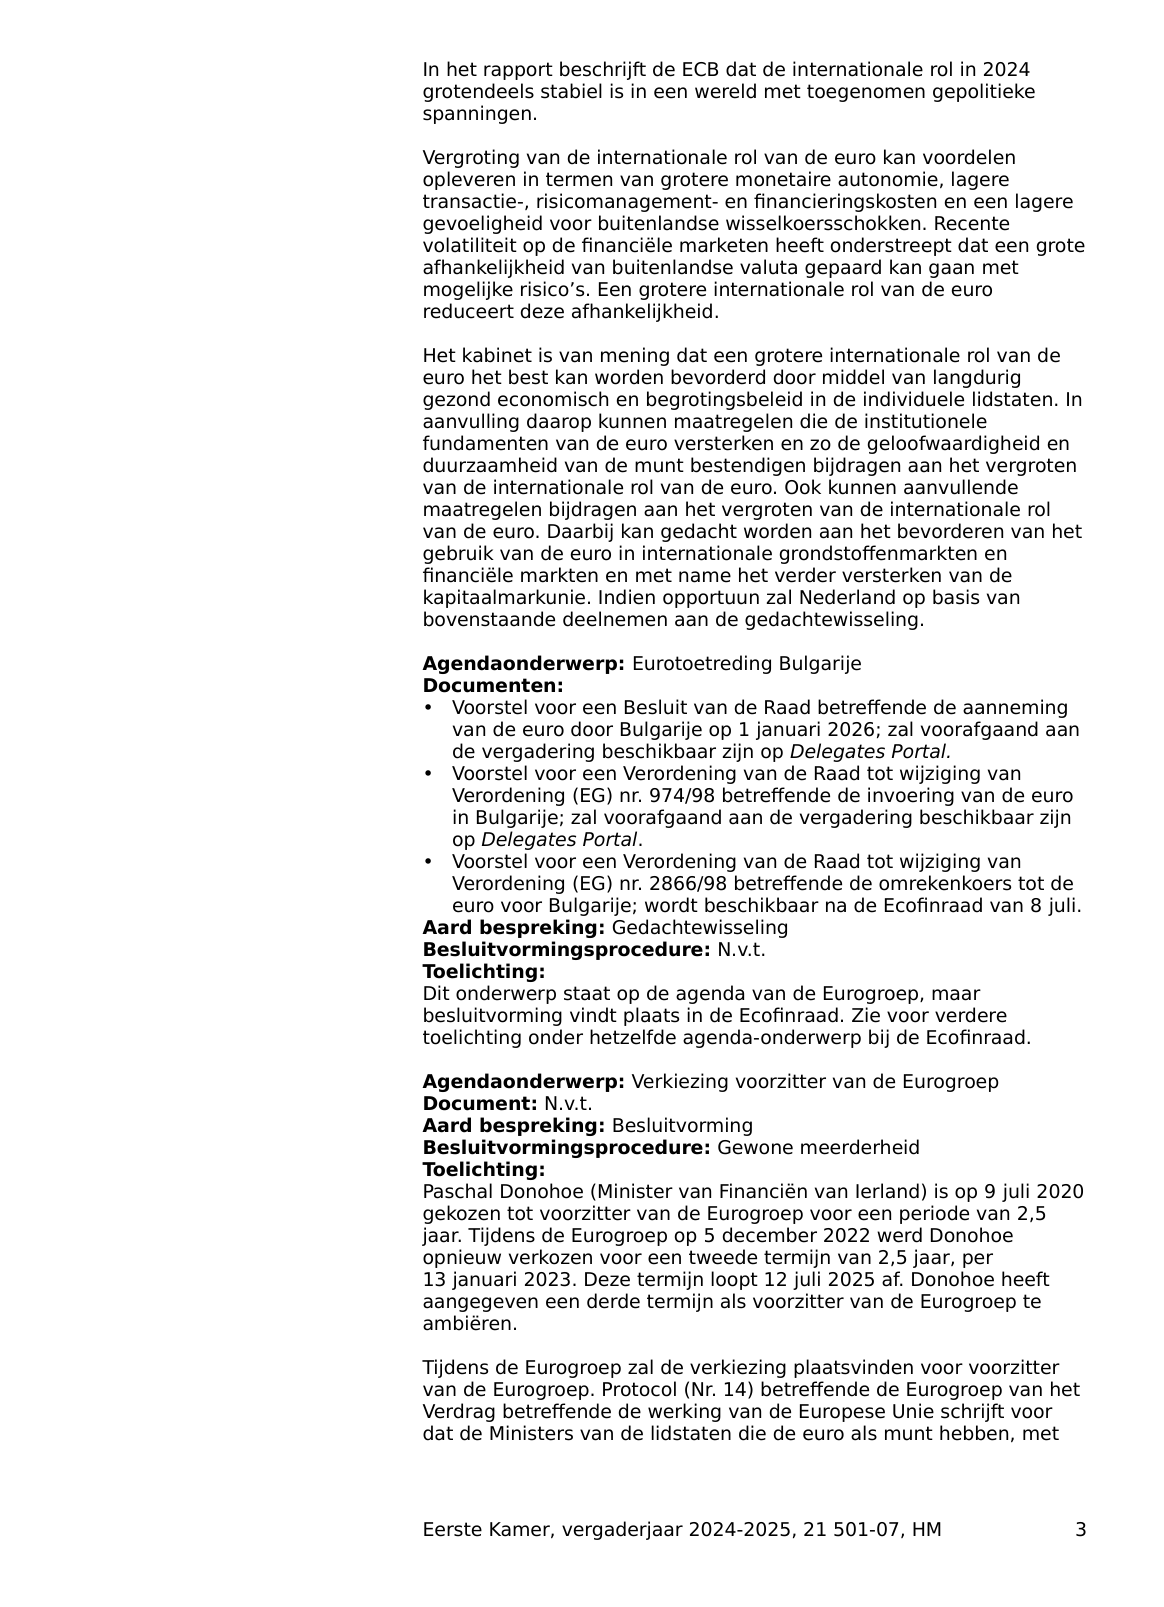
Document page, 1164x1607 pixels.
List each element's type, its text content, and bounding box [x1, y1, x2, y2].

text Aard bespreking: Gedachtewisseling [422, 917, 1087, 939]
text Besluitvormingsprocedure: N.v.t. [422, 939, 1087, 961]
text Document: N.v.t. [422, 1093, 1087, 1115]
text Besluitvormingsprocedure: Gewone meerderheid [422, 1137, 1087, 1159]
text Paschal Donohoe (Minister van Financiën van Ierland) is op 9 juli 2020 gekozen tot voorzitter van de Eurogroep voor een periode van 2,5 jaar. Tijdens de Eurogroep op 5 december 2022 werd Donohoe opnieuw verkozen voor een tweede termijn van 2,5 jaar, per 13 januari 2023. Deze termijn loopt 12 juli 2025 af. Donohoe heeft aangegeven een derde termijn als voorzitter van de Eurogroep te ambiëren. [422, 1181, 1087, 1335]
text • Voorstel voor een Verordening van de Raad tot wijziging van Verordening (EG) nr. 2866/98 betreffende de omrekenkoers tot de euro voor Bulgarije; wordt beschikbaar na de Ecofinraad van 8 juli. [422, 851, 1087, 917]
text Toelichting: [422, 961, 1087, 983]
text In het rapport beschrijft de ECB dat de internationale rol in 2024 grotendeels stabiel is in een wereld met toegenomen gepolitieke spanningen. [422, 59, 1087, 125]
text • Voorstel voor een Verordening van de Raad tot wijziging van Verordening (EG) nr. 974/98 betreffende de invoering van de euro in Bulgarije; zal voorafgaand aan de vergadering beschikbaar zijn op Delegates Portal. [422, 763, 1087, 851]
text Agendaonderwerp: Eurotoetreding Bulgarije [422, 653, 1087, 675]
text Het kabinet is van mening dat een grotere internationale rol van de euro het best kan worden bevorderd door middel van langdurig gezond economisch en begrotingsbeleid in de individuele lidstaten. In aanvulling daarop kunnen maatregelen die de institutionele fundamenten van de euro versterken en zo de geloofwaardigheid en duurzaamheid van de munt bestendigen bijdragen aan het vergroten van de internationale rol van de euro. Ook kunnen aanvullende maatregelen bijdragen aan het vergroten van de internationale rol van de euro. Daarbij kan gedacht worden aan het bevorderen van het gebruik van de euro in internationale grondstoffenmarkten en financiële markten en met name het verder versterken van de kapitaalmarkunie. Indien opportuun zal Nederland op basis van bovenstaande deelnemen aan de gedachtewisseling. [422, 345, 1087, 631]
text Aard bespreking: Besluitvorming [422, 1115, 1087, 1137]
text • Voorstel voor een Besluit van de Raad betreffende de aanneming van de euro door Bulgarije op 1 januari 2026; zal voorafgaand aan de vergadering beschikbaar zijn op Delegates Portal. [422, 697, 1087, 763]
text Agendaonderwerp: Verkiezing voorzitter van de Eurogroep [422, 1071, 1087, 1093]
text Tijdens de Eurogroep zal de verkiezing plaatsvinden voor voorzitter van de Eurogroep. Protocol (Nr. 14) betreffende de Eurogroep van het Verdrag betreffende de werking van de Europese Unie schrijft voor dat de Ministers van de lidstaten die de euro als munt hebben, met [422, 1357, 1087, 1445]
text Dit onderwerp staat op de agenda van de Eurogroep, maar besluitvorming vindt plaats in de Ecofinraad. Zie voor verdere toelichting onder hetzelfde agenda-onderwerp bij de Ecofinraad. [422, 983, 1087, 1049]
text Documenten: [422, 675, 1087, 697]
text Toelichting: [422, 1159, 1087, 1181]
text Vergroting van de internationale rol van de euro kan voordelen opleveren in termen van grotere monetaire autonomie, lagere transactie-, risicomanagement- en financieringskosten en een lagere gevoeligheid voor buitenlandse wisselkoersschokken. Recente volatiliteit op de financiële marketen heeft onderstreept dat een grote afhankelijkheid van buitenlandse valuta gepaard kan gaan met mogelijke risico’s. Een grotere internationale rol van de euro reduceert deze afhankelijkheid. [422, 147, 1087, 323]
